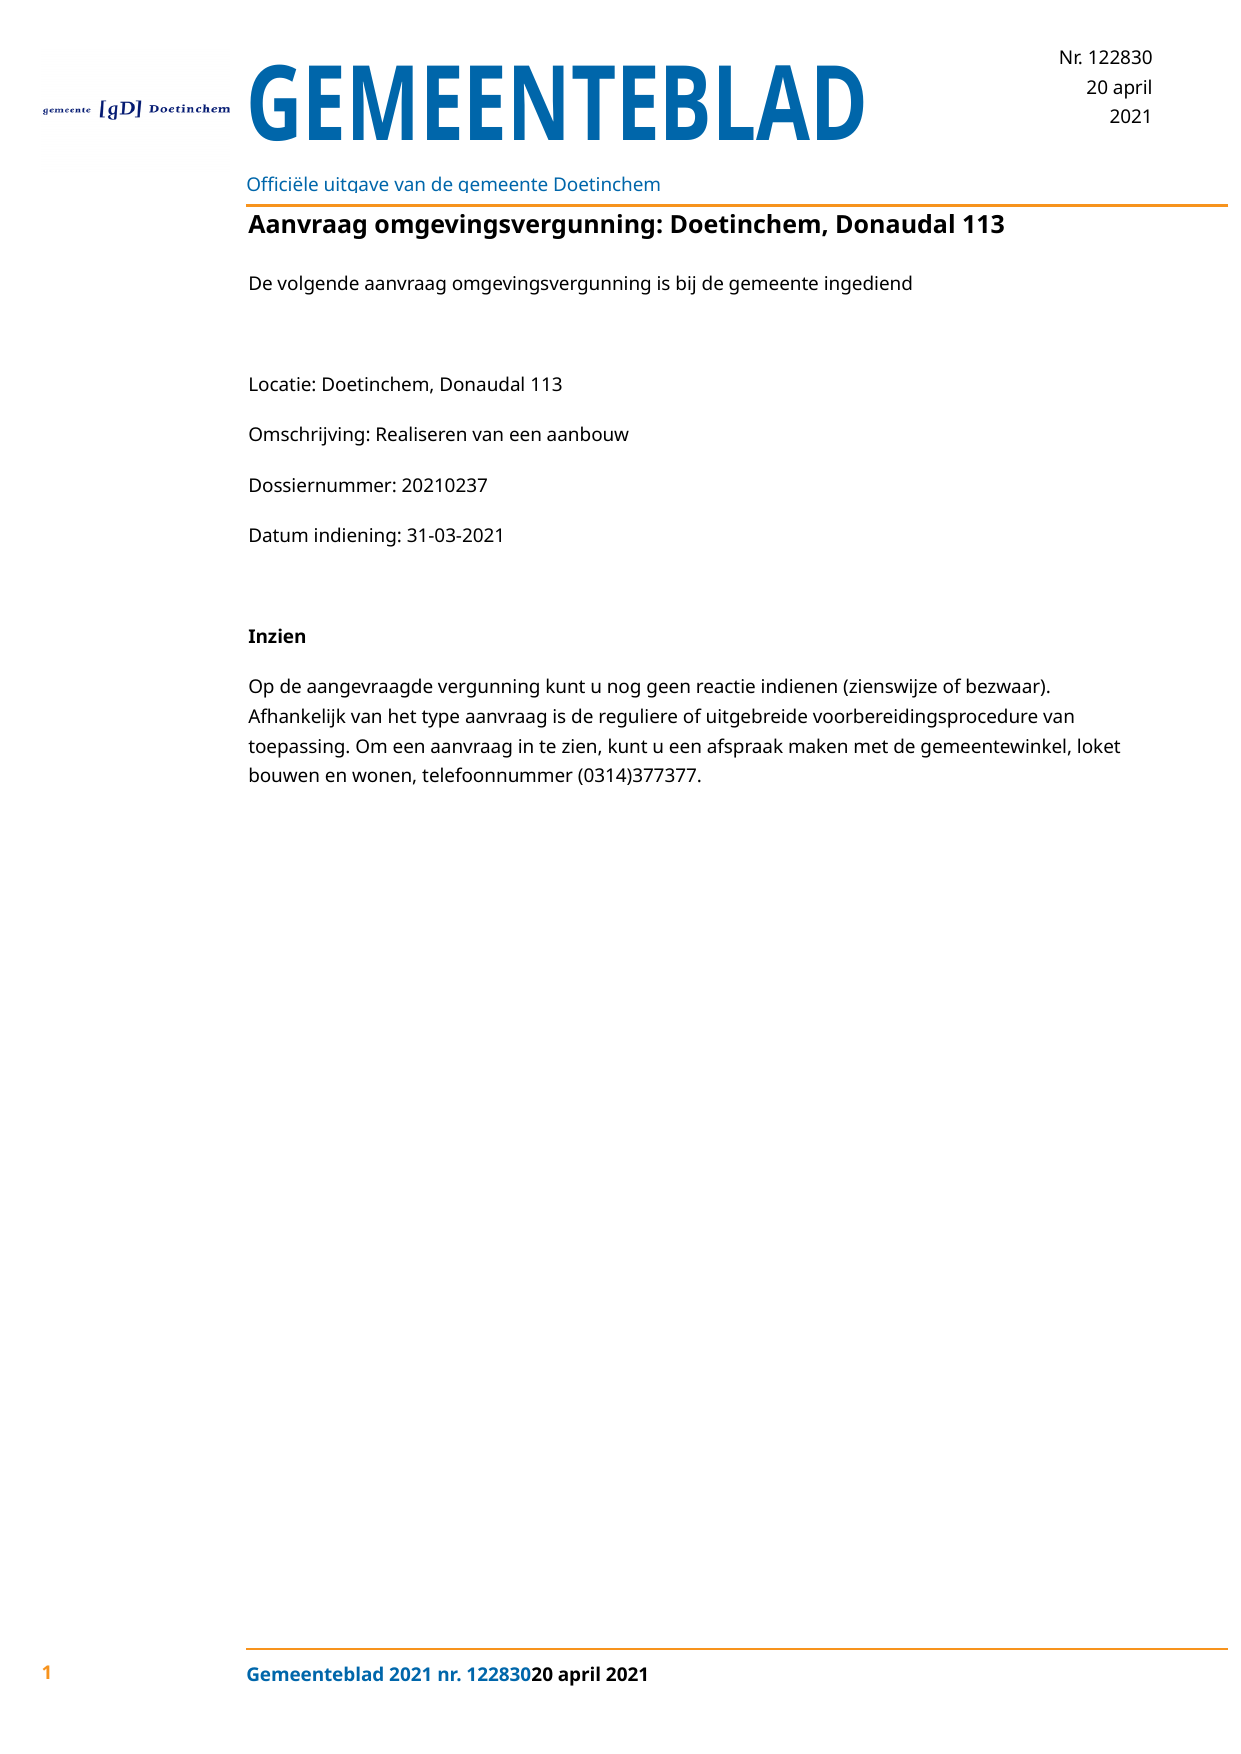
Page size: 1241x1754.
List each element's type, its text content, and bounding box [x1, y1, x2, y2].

text Op de aangevraagde vergunning kunt u nog geen reactie indienen (zienswijze of bezwaar). Afhankelijk van het type aanvraag is de reguliere of uitgebreide voorbereidingsprocedure van toepassing. Om een aanvraag in te zien, kunt u een afspraak maken met de gemeentewinkel, loket bouwen en wonen, telefoonnummer (0314)377377. [248, 674, 1152, 788]
text Aanvraag omgevingsvergunning: Doetinchem, Donaudal 113 [248, 207, 1152, 241]
text Dossiernummer: 20210237 [248, 472, 1152, 498]
picture [41, 47, 231, 172]
text Locatie: Doetinchem, Donaudal 113 [248, 371, 1152, 397]
text Datum indiening: 31-03-2021 [248, 522, 1152, 548]
text Omschrijving: Realiseren van een aanbouw [248, 422, 1152, 447]
text Inzien [248, 623, 1152, 649]
text De volgende aanvraag omgevingsvergunning is bij de gemeente ingediend [248, 270, 1152, 296]
